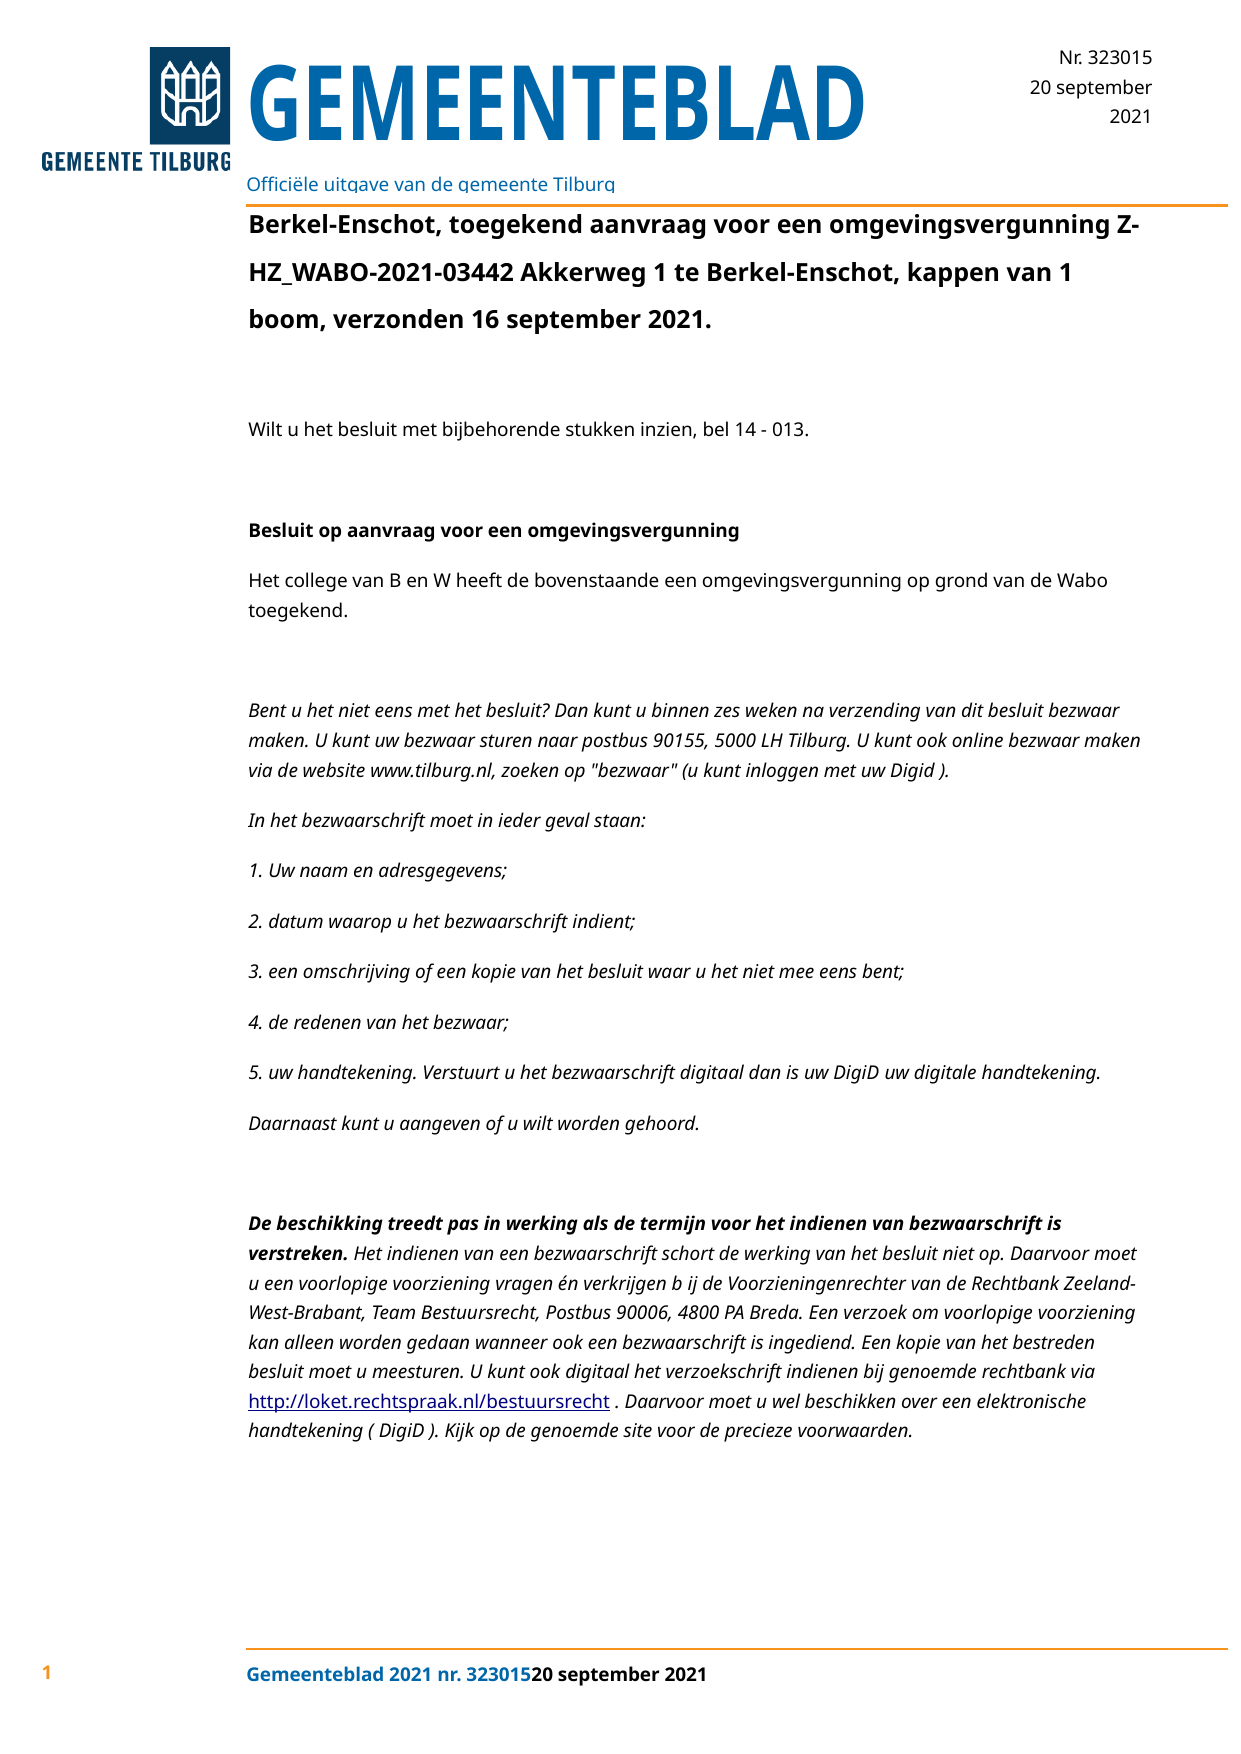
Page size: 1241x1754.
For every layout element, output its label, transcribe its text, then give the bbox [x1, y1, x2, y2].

text Besluit op aanvraag voor een omgevingsvergunning [248, 517, 1152, 542]
text Daarnaast kunt u aangeven of u wilt worden gehoord. [248, 1110, 1152, 1135]
text Wilt u het besluit met bijbehorende stukken inzien, bel 14 - 013. [248, 416, 1152, 442]
text Het college van B en W heeft de bovenstaande een omgevingsvergunning op grond van de Wabo toegekend. [248, 567, 1152, 622]
text 5. uw handtekening. Verstuurt u het bezwaarschrift digitaal dan is uw DigiD uw digitale handtekening. [248, 1059, 1152, 1085]
text Bent u het niet eens met het besluit? Dan kunt u binnen zes weken na verzending van dit besluit bezwaar maken. U kunt uw bezwaar sturen naar postbus 90155, 5000 LH Tilburg. U kunt ook online bezwaar maken via de website www.tilburg.nl, zoeken op "bezwaar" (u kunt inloggen met uw Digid ). [248, 698, 1152, 782]
text 4. de redenen van het bezwaar; [248, 1009, 1152, 1034]
text De beschikking treedt pas in werking als de termijn voor het indienen van bezwaarschrift is verstreken. Het indienen van een bezwaarschrift schort de werking van het besluit niet op. Daarvoor moet u een voorlopige voorziening vragen én verkrijgen b ij de Voorzieningenrechter van de Rechtbank Zeeland-West-Brabant, Team Bestuursrecht, Postbus 90006, 4800 PA Breda. Een verzoek om voorlopige voorziening kan alleen worden gedaan wanneer ook een bezwaarschrift is ingediend. Een kopie van het bestreden besluit moet u meesturen. U kunt ook digitaal het verzoekschrift indienen bij genoemde rechtbank via http://loket.rechtspraak.nl/bestuursrecht . Daarvoor moet u wel beschikken over een elektronische handtekening ( DigiD ). Kijk op de genoemde site voor de precieze voorwaarden. [248, 1211, 1152, 1443]
text 1. Uw naam en adresgegevens; [248, 858, 1152, 883]
text Berkel-Enschot, toegekend aanvraag voor een omgevingsvergunning Z-HZ_WABO-2021-03442 Akkerweg 1 te Berkel-Enschot, kappen van 1 boom, verzonden 16 september 2021. [248, 207, 1152, 336]
text 3. een omschrijving of een kopie van het besluit waar u het niet mee eens bent; [248, 958, 1152, 984]
text In het bezwaarschrift moet in ieder geval staan: [248, 807, 1152, 833]
text 2. datum waarop u het bezwaarschrift indient; [248, 908, 1152, 934]
picture [41, 47, 231, 172]
